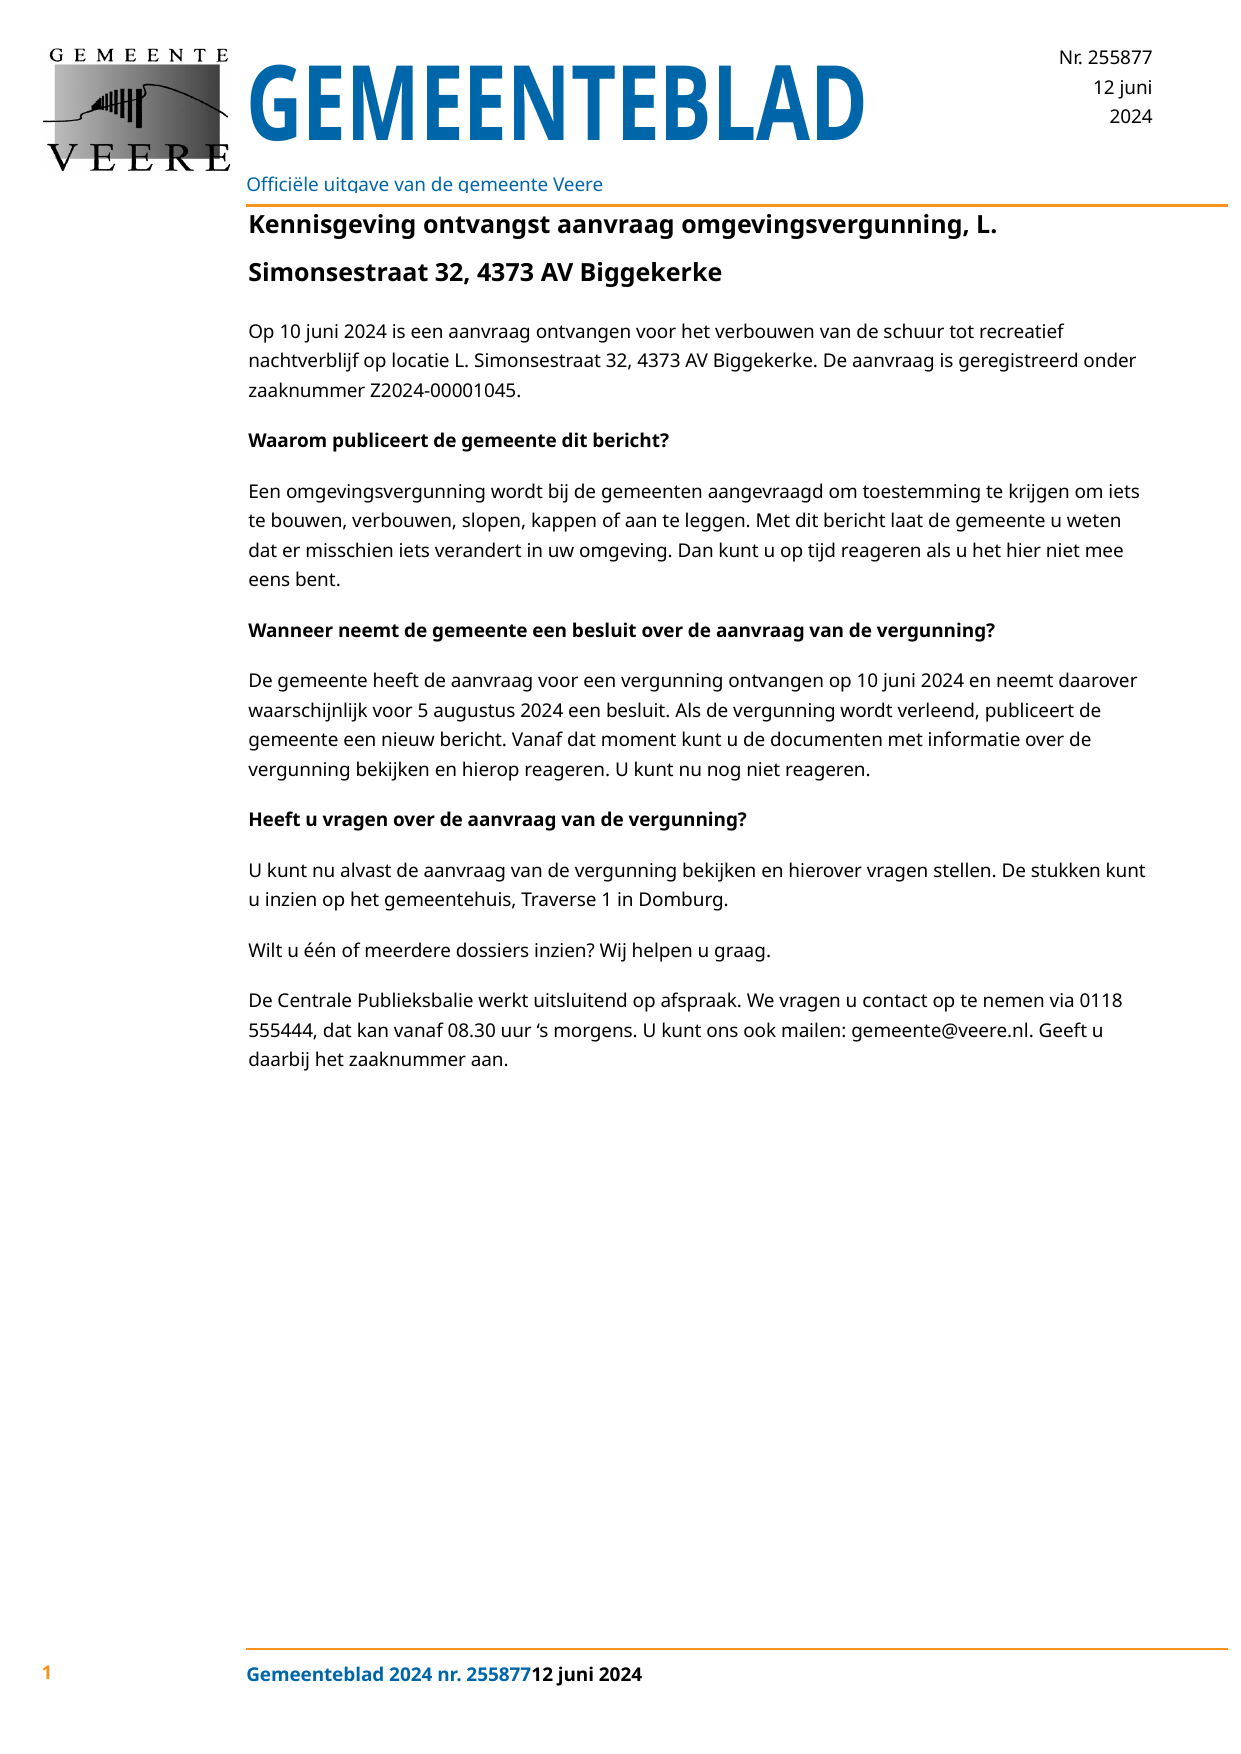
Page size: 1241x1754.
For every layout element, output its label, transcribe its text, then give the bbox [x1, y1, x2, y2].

picture [41, 47, 231, 172]
text Waarom publiceert de gemeente dit bericht? [248, 427, 1152, 453]
text Wilt u één of meerdere dossiers inzien? Wij helpen u graag. [248, 937, 1152, 963]
text De gemeente heeft de aanvraag voor een vergunning ontvangen op 10 juni 2024 en neemt daarover waarschijnlijk voor 5 augustus 2024 een besluit. Als de vergunning wordt verleend, publiceert de gemeente een nieuw bericht. Vanaf dat moment kunt u de documenten met informatie over de vergunning bekijken en hierop reageren. U kunt nu nog niet reageren. [248, 667, 1152, 782]
text U kunt nu alvast de aanvraag van de vergunning bekijken en hierover vragen stellen. De stukken kunt u inzien op het gemeentehuis, Traverse 1 in Domburg. [248, 857, 1152, 912]
text De Centrale Publieksbalie werkt uitsluitend op afspraak. We vragen u contact op te nemen via 0118 555444, dat kan vanaf 08.30 uur ‘s morgens. U kunt ons ook mailen: gemeente@veere.nl. Geeft u daarbij het zaaknummer aan. [248, 987, 1152, 1072]
text Heeft u vragen over de aanvraag van de vergunning? [248, 807, 1152, 832]
text Wanneer neemt de gemeente een besluit over de aanvraag van de vergunning? [248, 617, 1152, 643]
text Kennisgeving ontvangst aanvraag omgevingsvergunning, L. Simonsestraat 32, 4373 AV Biggekerke [248, 207, 1152, 288]
text Op 10 juni 2024 is een aanvraag ontvangen voor het verbouwen van de schuur tot recreatief nachtverblijf op locatie L. Simonsestraat 32, 4373 AV Biggekerke. De aanvraag is geregistreerd onder zaaknummer Z2024-00001045. [248, 318, 1152, 403]
text Een omgevingsvergunning wordt bij de gemeenten aangevraagd om toestemming te krijgen om iets te bouwen, verbouwen, slopen, kappen of aan te leggen. Met dit bericht laat de gemeente u weten dat er misschien iets verandert in uw omgeving. Dan kunt u op tijd reageren als u het hier niet mee eens bent. [248, 478, 1152, 592]
